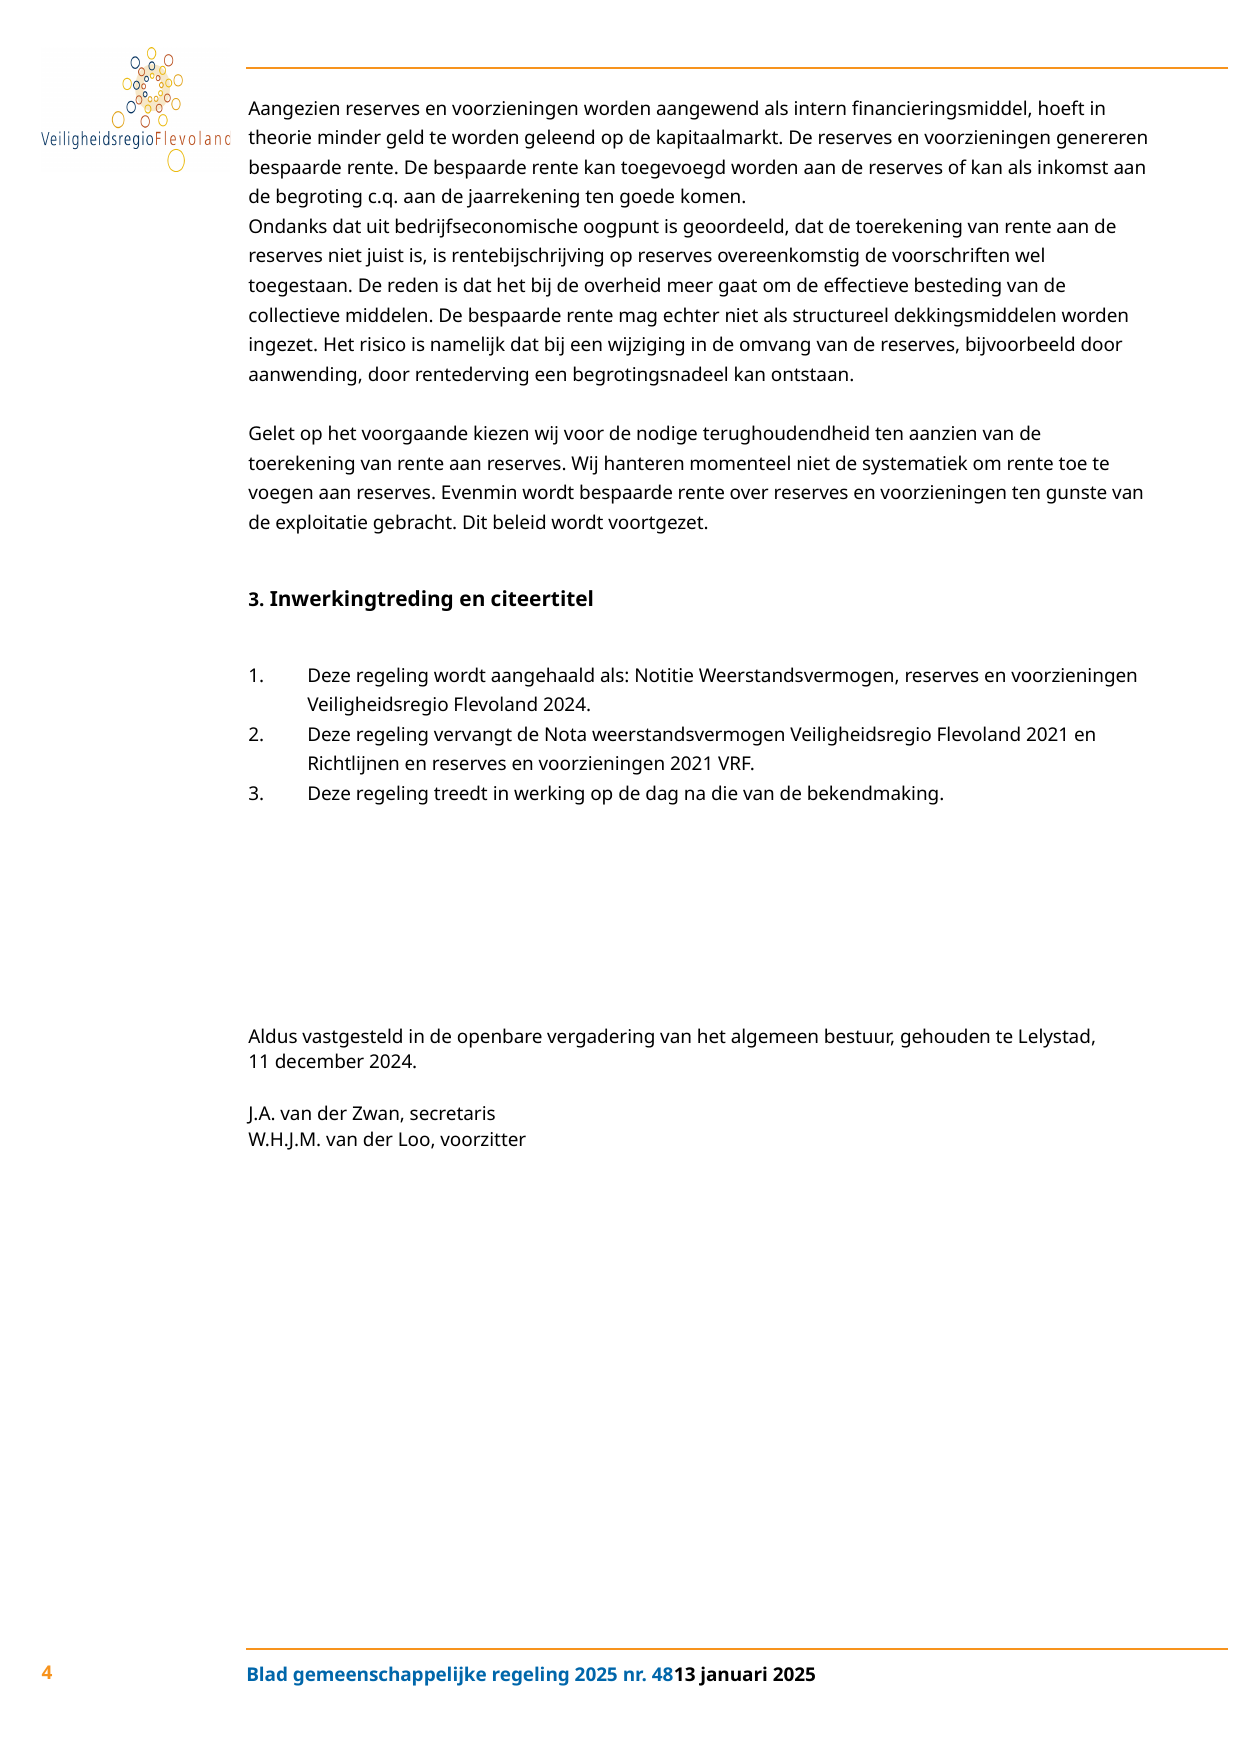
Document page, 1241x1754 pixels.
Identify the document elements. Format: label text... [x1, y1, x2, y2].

text J.A. van der Zwan, secretaris [248, 1100, 1152, 1126]
picture [41, 47, 231, 172]
list Deze regeling treedt in werking op de dag na die van de bekendmaking. [248, 780, 1152, 806]
text Gelet op het voorgaande kiezen wij voor de nodige terughoudendheid ten aanzien van de toerekening van rente aan reserves. Wij hanteren momenteel niet de systematiek om rente toe te voegen aan reserves. Evenmin wordt bespaarde rente over reserves en voorzieningen ten gunste van de exploitatie gebracht. Dit beleid wordt voortgezet. [248, 420, 1152, 535]
text Aangezien reserves en voorzieningen worden aangewend als intern financieringsmiddel, hoeft in theorie minder geld te worden geleend op de kapitaalmarkt. De reserves en voorzieningen genereren bespaarde rente. De bespaarde rente kan toegevoegd worden aan de reserves of kan als inkomst aan de begroting c.q. aan de jaarrekening ten goede komen. [248, 95, 1152, 209]
text 3. Inwerkingtreding en citeertitel [248, 584, 1152, 613]
text Ondanks dat uit bedrijfseconomische oogpunt is geoordeeld, dat de toerekening van rente aan de reserves niet juist is, is rentebijschrijving op reserves overeenkomstig de voorschriften wel toegestaan. De reden is dat het bij de overheid meer gaat om de effectieve besteding van de collectieve middelen. De bespaarde rente mag echter niet als structureel dekkingsmiddelen worden ingezet. Het risico is namelijk dat bij een wijziging in de omvang van de reserves, bijvoorbeeld door aanwending, door rentederving een begrotingsnadeel kan ontstaan. [248, 213, 1152, 387]
text W.H.J.M. van der Loo, voorzitter [248, 1126, 1152, 1152]
list Deze regeling vervangt de Nota weerstandsvermogen Veiligheidsregio Flevoland 2021 en Richtlijnen en reserves en voorzieningen 2021 VRF. [248, 721, 1152, 776]
text Aldus vastgesteld in de openbare vergadering van het algemeen bestuur, gehouden te Lelystad, [248, 1023, 1152, 1049]
list Deze regeling wordt aangehaald als: Notitie Weerstandsvermogen, reserves en voorzieningen Veiligheidsregio Flevoland 2024. [248, 662, 1152, 717]
text 11 december 2024. [248, 1049, 1152, 1074]
